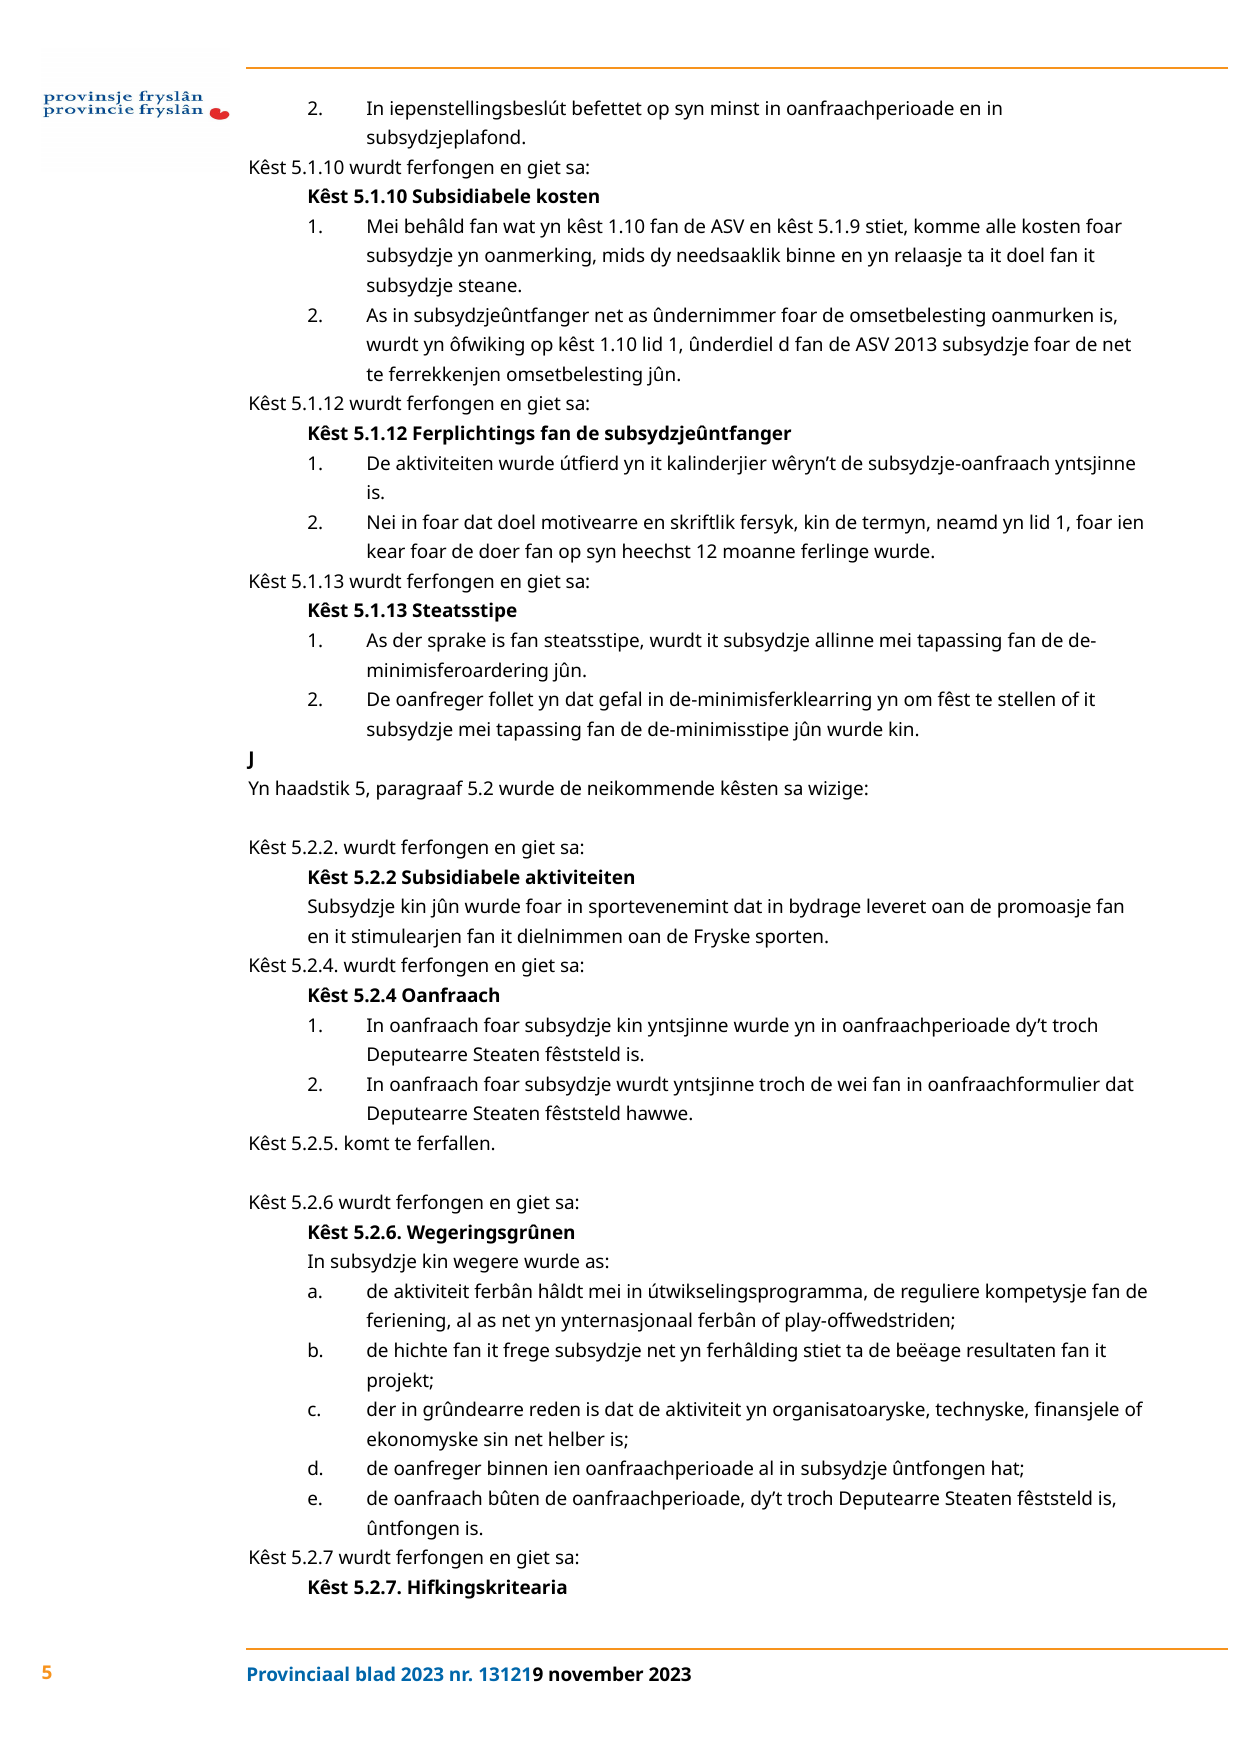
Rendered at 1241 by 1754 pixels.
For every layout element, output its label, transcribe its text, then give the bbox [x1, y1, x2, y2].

list As in subsydzjeûntfanger net as ûndernimmer foar de omsetbelesting oanmurken is, wurdt yn ôfwiking op kêst 1.10 lid 1, ûnderdiel d fan de ASV 2013 subsydzje foar de net te ferrekkenjen omsetbelesting jûn. [307, 302, 1152, 387]
list In subsydzje kin wegere wurde as: [248, 1248, 1152, 1274]
list Kêst 5.2.7. Hifkingskritearia [248, 1574, 1152, 1600]
text Kêst 5.2.4. wurdt ferfongen en giet sa: [248, 953, 1152, 978]
list de aktiviteit ferbân hâldt mei in útwikselingsprogramma, de reguliere kompetysje fan de feriening, al as net yn ynternasjonaal ferbân of play-offwedstriden; [307, 1278, 1152, 1333]
list Kêst 5.2.6. Wegeringsgrûnen [248, 1219, 1152, 1245]
list Kêst 5.1.13 Steatsstipe [248, 598, 1152, 623]
list De aktiviteiten wurde útfierd yn it kalinderjier wêryn’t de subsydzje-oanfraach yntsjinne is. [307, 450, 1152, 505]
list de oanfreger binnen ien oanfraachperioade al in subsydzje ûntfongen hat; [307, 1456, 1152, 1481]
text Kêst 5.1.12 wurdt ferfongen en giet sa: [248, 391, 1152, 416]
list de oanfraach bûten de oanfraachperioade, dy’t troch Deputearre Steaten fêststeld is, ûntfongen is. [307, 1485, 1152, 1541]
list de hichte fan it frege subsydzje net yn ferhâlding stiet ta de beëage resultaten fan it projekt; [307, 1337, 1152, 1393]
list Nei in foar dat doel motivearre en skriftlik fersyk, kin de termyn, neamd yn lid 1, foar ien kear foar de doer fan op syn heechst 12 moanne ferlinge wurde. [307, 509, 1152, 564]
list Kêst 5.2.2 Subsidiabele aktiviteiten [248, 864, 1152, 890]
list De oanfreger follet yn dat gefal in de-minimisferklearring yn om fêst te stellen of it subsydzje mei tapassing fan de de-minimisstipe jûn wurde kin. [307, 686, 1152, 742]
list Kêst 5.1.10 Subsidiabele kosten [248, 183, 1152, 209]
text Kêst 5.2.2. wurdt ferfongen en giet sa: [248, 834, 1152, 860]
text Kêst 5.2.7 wurdt ferfongen en giet sa: [248, 1544, 1152, 1570]
list In oanfraach foar subsydzje wurdt yntsjinne troch de wei fan in oanfraachformulier dat Deputearre Steaten fêststeld hawwe. [307, 1071, 1152, 1126]
text J [248, 746, 1152, 771]
list Mei behâld fan wat yn kêst 1.10 fan de ASV en kêst 5.1.9 stiet, komme alle kosten foar subsydzje yn oanmerking, mids dy needsaaklik binne en yn relaasje ta it doel fan it subsydzje steane. [307, 213, 1152, 298]
text Kêst 5.1.10 wurdt ferfongen en giet sa: [248, 154, 1152, 180]
list Kêst 5.1.12 Ferplichtings fan de subsydzjeûntfanger [248, 420, 1152, 446]
picture [41, 47, 231, 172]
list der in grûndearre reden is dat de aktiviteit yn organisatoaryske, technyske, finansjele of ekonomyske sin net helber is; [307, 1396, 1152, 1452]
list In iepenstellingsbeslút befettet op syn minst in oanfraachperioade en in subsydzjeplafond. [307, 95, 1152, 150]
text Yn haadstik 5, paragraaf 5.2 wurde de neikommende kêsten sa wizige: [248, 775, 1152, 801]
list Subsydzje kin jûn wurde foar in sportevenemint dat in bydrage leveret oan de promoasje fan en it stimulearjen fan it dielnimmen oan de Fryske sporten. [248, 893, 1152, 949]
text Kêst 5.1.13 wurdt ferfongen en giet sa: [248, 568, 1152, 594]
list Kêst 5.2.4 Oanfraach [248, 982, 1152, 1008]
text Kêst 5.2.5. komt te ferfallen. [248, 1130, 1152, 1156]
list As der sprake is fan steatsstipe, wurdt it subsydzje allinne mei tapassing fan de de-minimisferoardering jûn. [307, 627, 1152, 683]
text Kêst 5.2.6 wurdt ferfongen en giet sa: [248, 1189, 1152, 1215]
list In oanfraach foar subsydzje kin yntsjinne wurde yn in oanfraachperioade dy’t troch Deputearre Steaten fêststeld is. [307, 1012, 1152, 1067]
